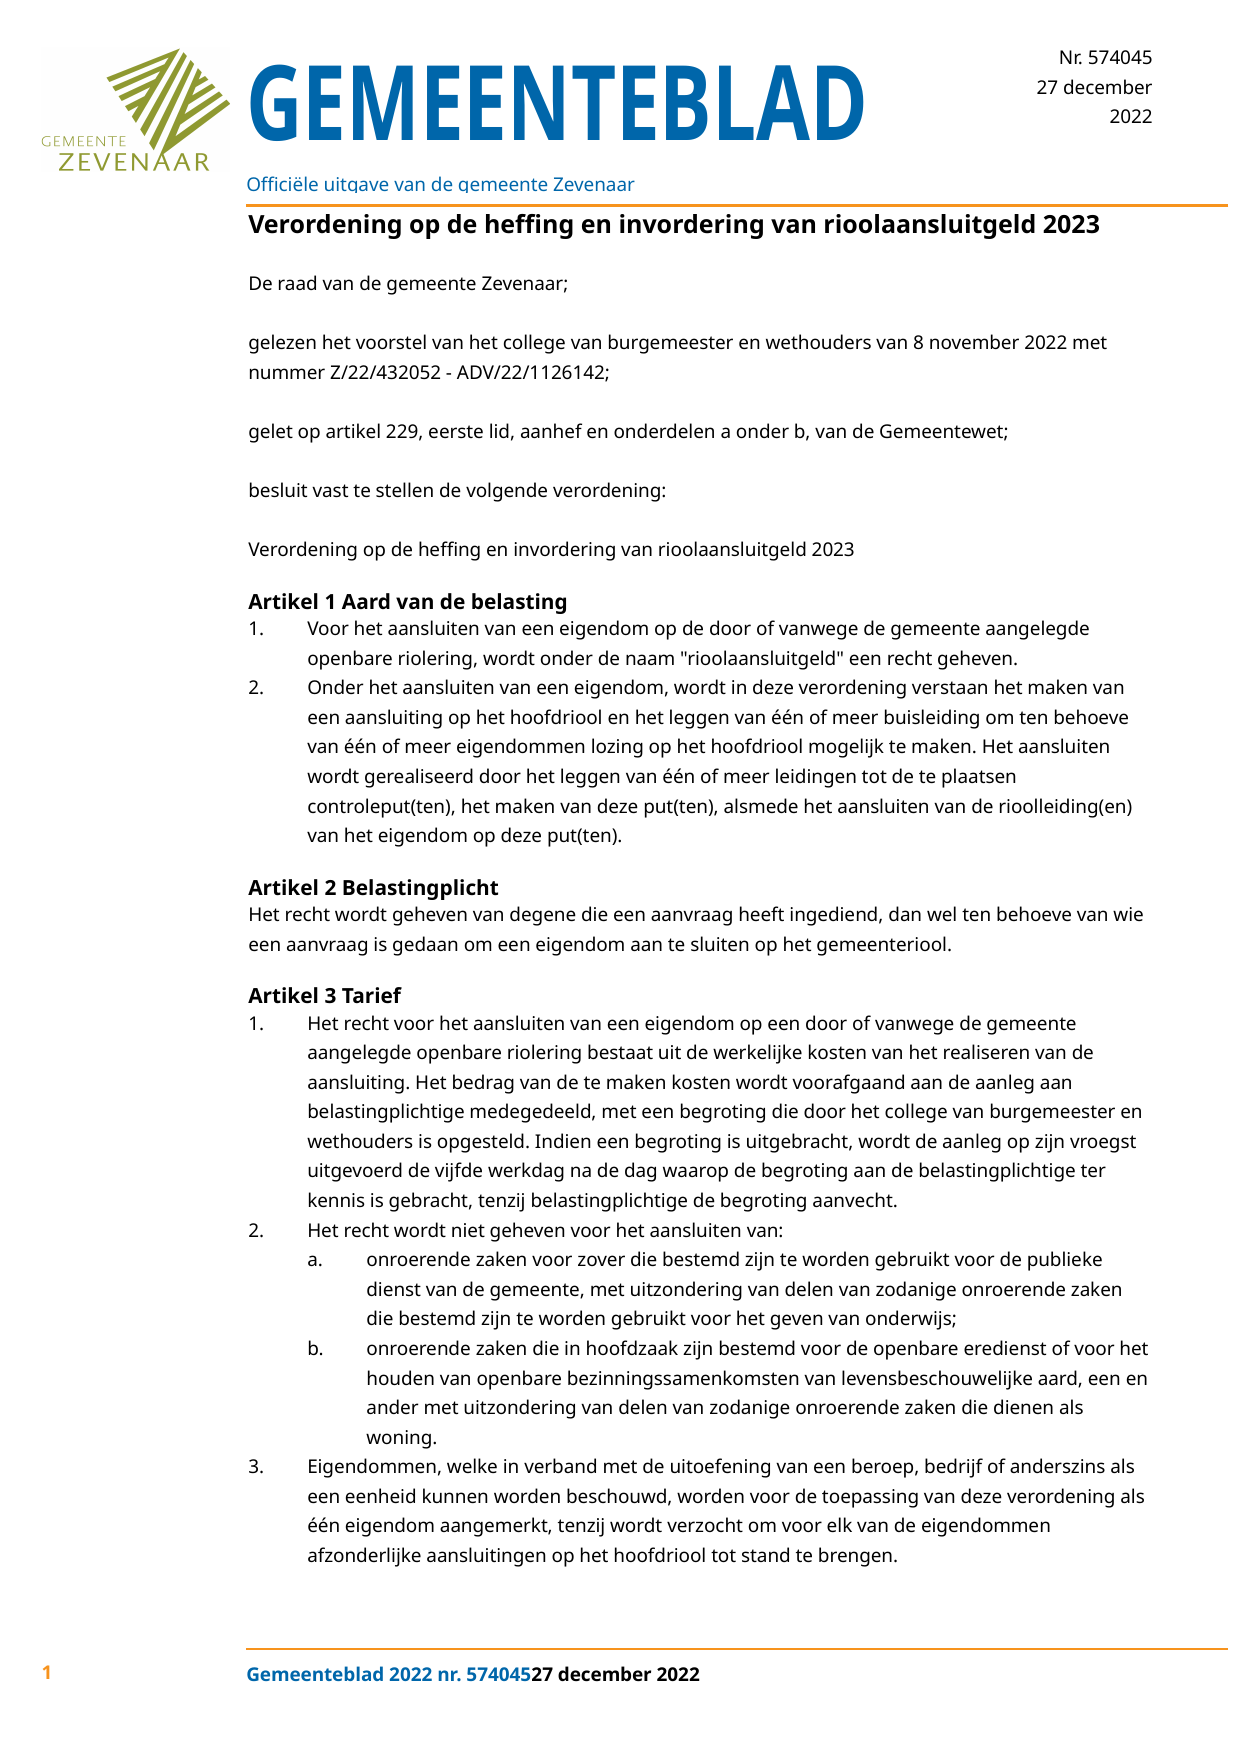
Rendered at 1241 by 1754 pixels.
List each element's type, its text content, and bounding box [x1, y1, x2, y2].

text Artikel 3 Tarief [248, 981, 1152, 1010]
list Onder het aansluiten van een eigendom, wordt in deze verordening verstaan het maken van een aansluiting op het hoofdriool en het leggen van één of meer buisleiding om ten behoeve van één of meer eigendommen lozing op het hoofdriool mogelijk te maken. Het aansluiten wordt gerealiseerd door het leggen van één of meer leidingen tot de te plaatsen controleput(ten), het maken van deze put(ten), alsmede het aansluiten van de rioolleiding(en) van het eigendom op deze put(ten). [248, 674, 1152, 848]
list Het recht wordt niet geheven voor het aansluiten van: [248, 1217, 1152, 1243]
text Artikel 1 Aard van de belasting [248, 587, 1152, 615]
text De raad van de gemeente Zevenaar; [248, 270, 1152, 296]
picture [41, 47, 231, 172]
text Artikel 2 Belastingplicht [248, 873, 1152, 901]
list onroerende zaken die in hoofdzaak zijn bestemd voor de openbare eredienst of voor het houden van openbare bezinningssamenkomsten van levensbeschouwelijke aard, een en ander met uitzondering van delen van zodanige onroerende zaken die dienen als woning. [307, 1335, 1152, 1450]
text gelezen het voorstel van het college van burgemeester en wethouders van 8 november 2022 met nummer Z/22/432052 - ADV/22/1126142; [248, 329, 1152, 385]
text Verordening op de heffing en invordering van rioolaansluitgeld 2023 [248, 537, 1152, 562]
text Het recht wordt geheven van degene die een aanvraag heeft ingediend, dan wel ten behoeve van wie een aanvraag is gedaan om een eigendom aan te sluiten op het gemeenteriool. [248, 901, 1152, 957]
text Verordening op de heffing en invordering van rioolaansluitgeld 2023 [248, 207, 1152, 241]
list Het recht voor het aansluiten van een eigendom op een door of vanwege de gemeente aangelegde openbare riolering bestaat uit de werkelijke kosten van het realiseren van de aansluiting. Het bedrag van de te maken kosten wordt voorafgaand aan de aanleg aan belastingplichtige medegedeeld, met een begroting die door het college van burgemeester en wethouders is opgesteld. Indien een begroting is uitgebracht, wordt de aanleg op zijn vroegst uitgevoerd de vijfde werkdag na de dag waarop de begroting aan de belastingplichtige ter kennis is gebracht, tenzij belastingplichtige de begroting aanvecht. [248, 1010, 1152, 1213]
list onroerende zaken voor zover die bestemd zijn te worden gebruikt voor de publieke dienst van de gemeente, met uitzondering van delen van zodanige onroerende zaken die bestemd zijn te worden gebruikt voor het geven van onderwijs; [307, 1246, 1152, 1331]
text gelet op artikel 229, eerste lid, aanhef en onderdelen a onder b, van de Gemeentewet; [248, 418, 1152, 444]
list Eigendommen, welke in verband met de uitoefening van een beroep, bedrijf of anderszins als een eenheid kunnen worden beschouwd, worden voor de toepassing van deze verordening als één eigendom aangemerkt, tenzij wordt verzocht om voor elk van de eigendommen afzonderlijke aansluitingen op het hoofdriool tot stand te brengen. [248, 1453, 1152, 1568]
list Voor het aansluiten van een eigendom op de door of vanwege de gemeente aangelegde openbare riolering, wordt onder de naam "rioolaansluitgeld" een recht geheven. [248, 615, 1152, 671]
text besluit vast te stellen de volgende verordening: [248, 477, 1152, 503]
